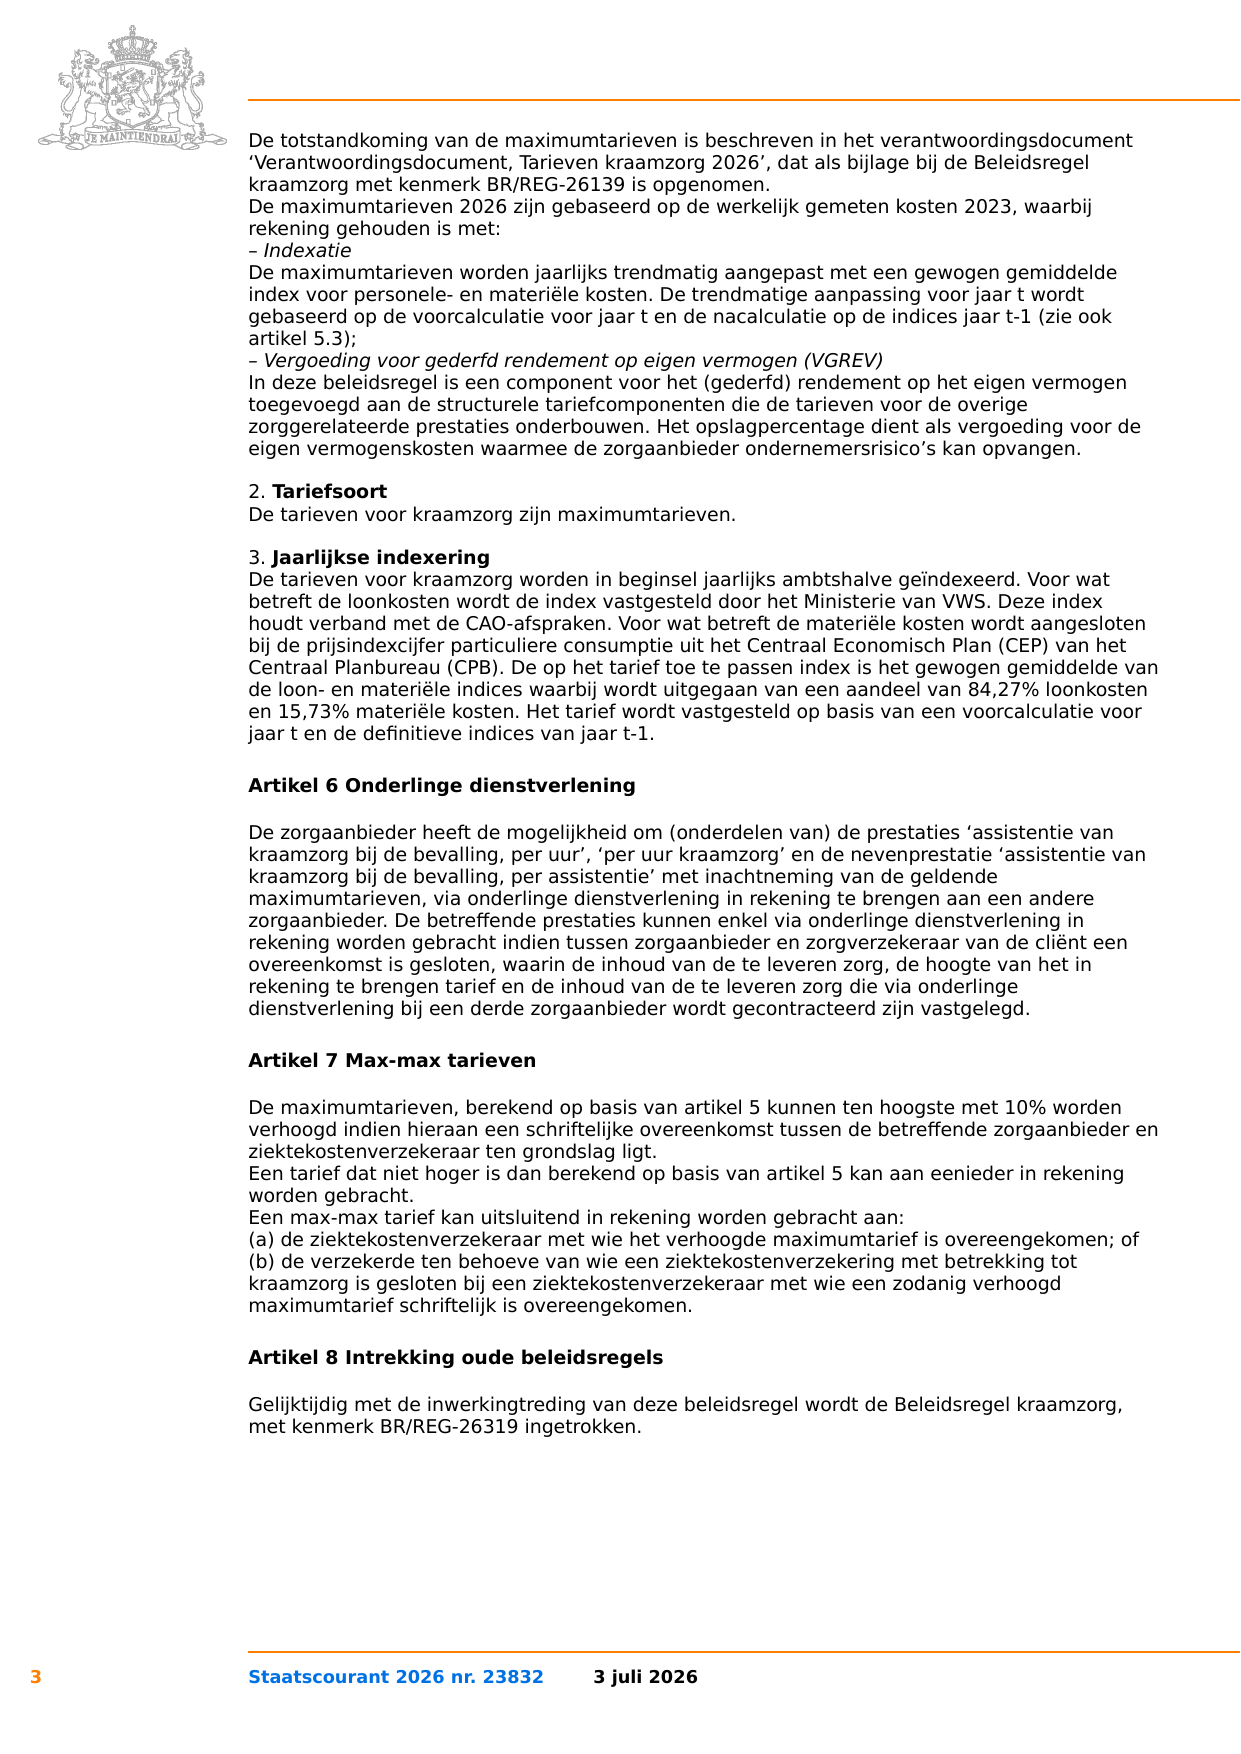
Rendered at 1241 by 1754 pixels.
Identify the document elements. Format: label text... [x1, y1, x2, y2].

text Een max-max tarief kan uitsluitend in rekening worden gebracht aan: [248, 1207, 1163, 1229]
subtitle Artikel 8 Intrekking oude beleidsregels [248, 1347, 1163, 1369]
text Gelijktijdig met de inwerkingtreding van deze beleidsregel wordt de Beleidsregel kraamzorg, met kenmerk BR/REG-26319 ingetrokken. [248, 1394, 1163, 1438]
text (a) de ziektekostenverzekeraar met wie het verhoogde maximumtarief is overeengekomen; of [248, 1229, 1163, 1251]
text – Vergoeding voor gederfd rendement op eigen vermogen (VGREV) [248, 350, 1163, 372]
text In deze beleidsregel is een component voor het (gederfd) rendement op het eigen vermogen toegevoegd aan de structurele tariefcomponenten die de tarieven voor de overige zorggerelateerde prestaties onderbouwen. Het opslagpercentage dient als vergoeding voor de eigen vermogenskosten waarmee de zorgaanbieder ondernemersrisico’s kan opvangen. [248, 372, 1163, 459]
subtitle Artikel 6 Onderlinge dienstverlening [248, 775, 1163, 797]
text De totstandkoming van de maximumtarieven is beschreven in het verantwoordingsdocument ‘Verantwoordingsdocument, Tarieven kraamzorg 2026’, dat als bijlage bij de Beleidsregel kraamzorg met kenmerk BR/REG-26139 is opgenomen. [248, 130, 1163, 196]
text De tarieven voor kraamzorg zijn maximumtarieven. [248, 503, 1163, 525]
subtitle Artikel 7 Max-max tarieven [248, 1050, 1163, 1072]
text (b) de verzekerde ten behoeve van wie een ziektekostenverzekering met betrekking tot kraamzorg is gesloten bij een ziektekostenverzekeraar met wie een zodanig verhoogd maximumtarief schriftelijk is overeengekomen. [248, 1251, 1163, 1317]
text De maximumtarieven worden jaarlijks trendmatig aangepast met een gewogen gemiddelde index voor personele- en materiële kosten. De trendmatige aanpassing voor jaar t wordt gebaseerd op de voorcalculatie voor jaar t en de nacalculatie op de indices jaar t-1 (zie ook artikel 5.3); [248, 262, 1163, 350]
text De maximumtarieven, berekend op basis van artikel 5 kunnen ten hoogste met 10% worden verhoogd indien hieraan een schriftelijke overeenkomst tussen de betreffende zorgaanbieder en ziektekostenverzekeraar ten grondslag ligt. [248, 1097, 1163, 1163]
text 3. Jaarlijkse indexering [248, 547, 1163, 569]
text De maximumtarieven 2026 zijn gebaseerd op de werkelijk gemeten kosten 2023, waarbij rekening gehouden is met: [248, 196, 1163, 240]
text De zorgaanbieder heeft de mogelijkheid om (onderdelen van) de prestaties ‘assistentie van kraamzorg bij de bevalling, per uur’, ‘per uur kraamzorg’ en de nevenprestatie ‘assistentie van kraamzorg bij de bevalling, per assistentie’ met inachtneming van de geldende maximumtarieven, via onderlinge dienstverlening in rekening te brengen aan een andere zorgaanbieder. De betreffende prestaties kunnen enkel via onderlinge dienstverlening in rekening worden gebracht indien tussen zorgaanbieder en zorgverzekeraar van de cliënt een overeenkomst is gesloten, waarin de inhoud van de te leveren zorg, de hoogte van het in rekening te brengen tarief en de inhoud van de te leveren zorg die via onderlinge dienstverlening bij een derde zorgaanbieder wordt gecontracteerd zijn vastgelegd. [248, 822, 1163, 1020]
text Een tarief dat niet hoger is dan berekend op basis van artikel 5 kan aan eenieder in rekening worden gebracht. [248, 1163, 1163, 1207]
picture [38, 25, 227, 150]
text 2. Tariefsoort [248, 481, 1163, 503]
text – Indexatie [248, 240, 1163, 262]
text De tarieven voor kraamzorg worden in beginsel jaarlijks ambtshalve geïndexeerd. Voor wat betreft de loonkosten wordt de index vastgesteld door het Ministerie van VWS. Deze index houdt verband met de CAO-afspraken. Voor wat betreft de materiële kosten wordt aangesloten bij de prijsindexcijfer particuliere consumptie uit het Centraal Economisch Plan (CEP) van het Centraal Planbureau (CPB). De op het tarief toe te passen index is het gewogen gemiddelde van de loon- en materiële indices waarbij wordt uitgegaan van een aandeel van 84,27% loonkosten en 15,73% materiële kosten. Het tarief wordt vastgesteld op basis van een voorcalculatie voor jaar t en de definitieve indices van jaar t-1. [248, 569, 1163, 745]
